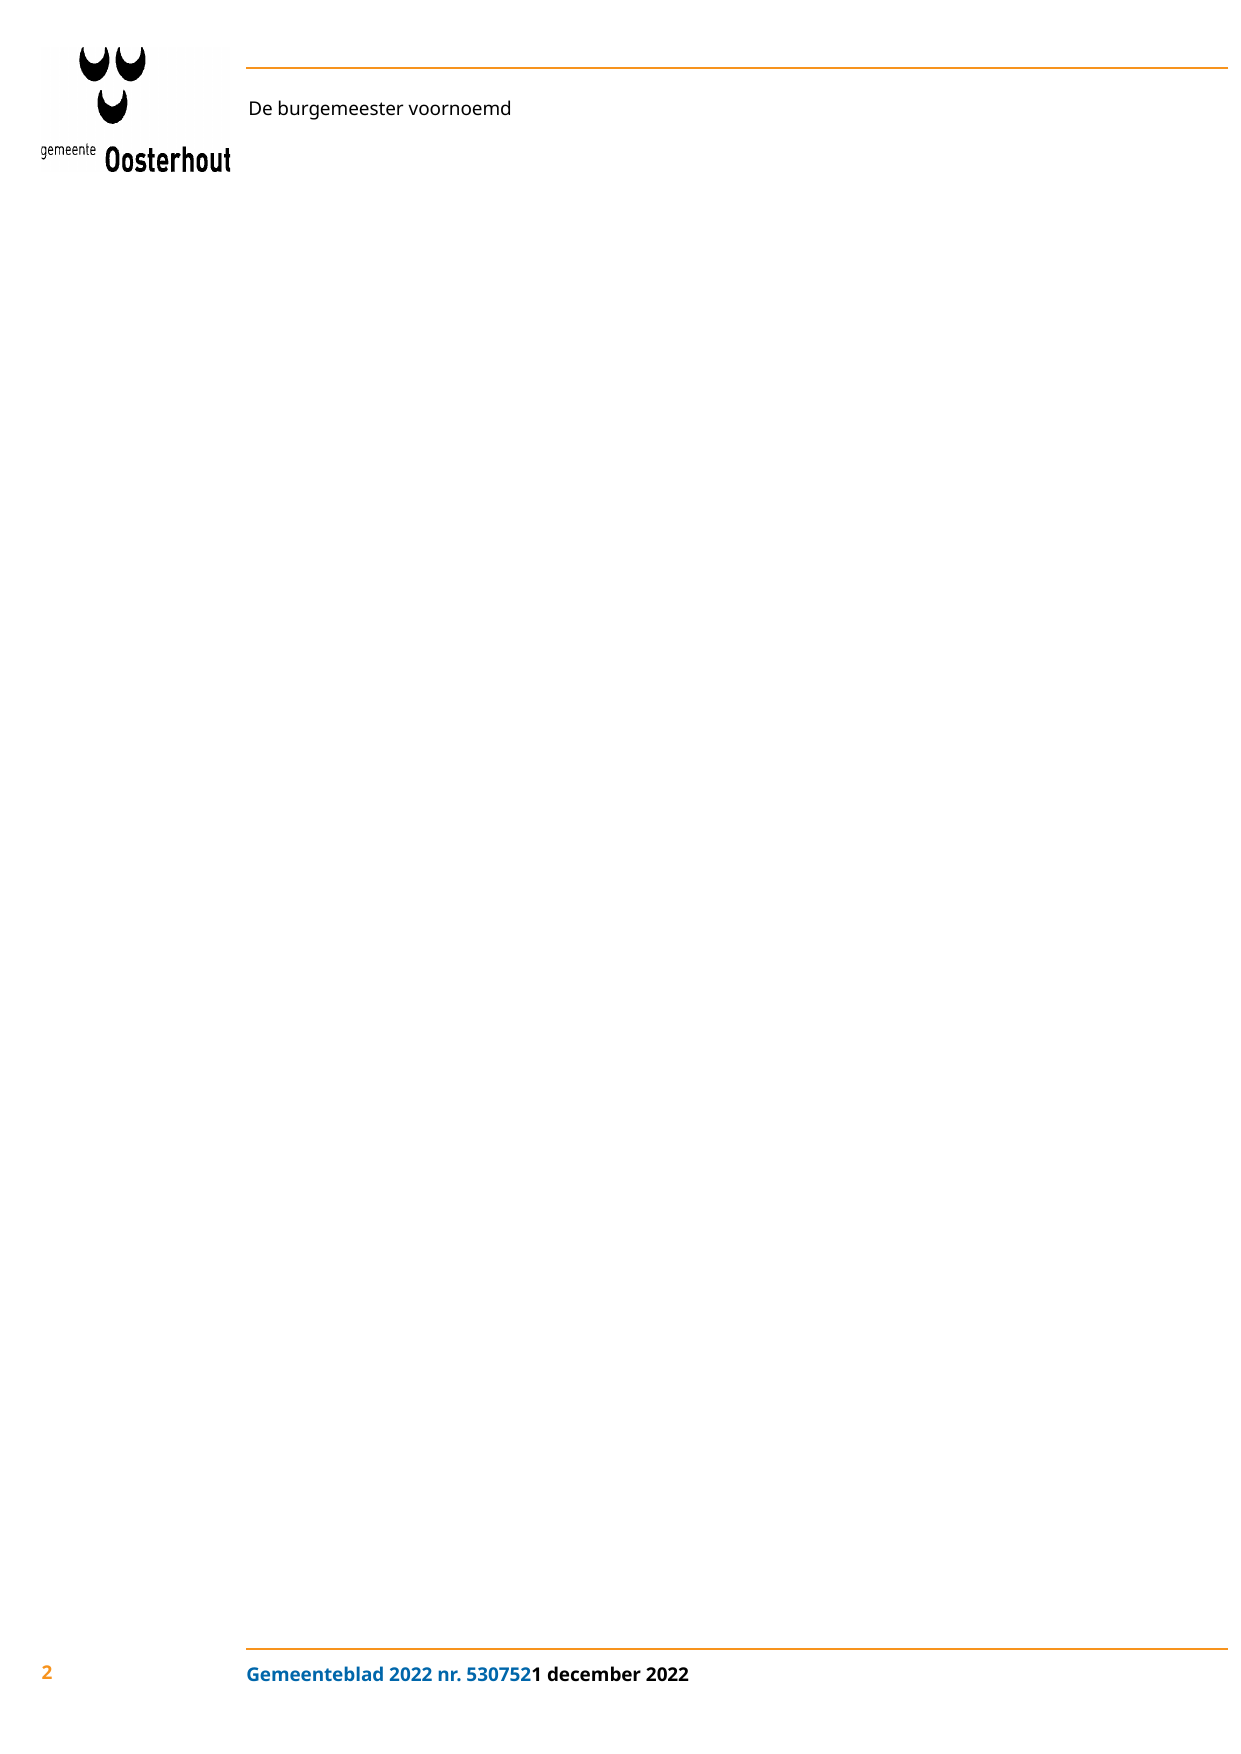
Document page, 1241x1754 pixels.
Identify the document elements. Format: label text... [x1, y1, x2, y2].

text De burgemeester voornoemd [248, 95, 1152, 121]
picture [41, 47, 231, 172]
